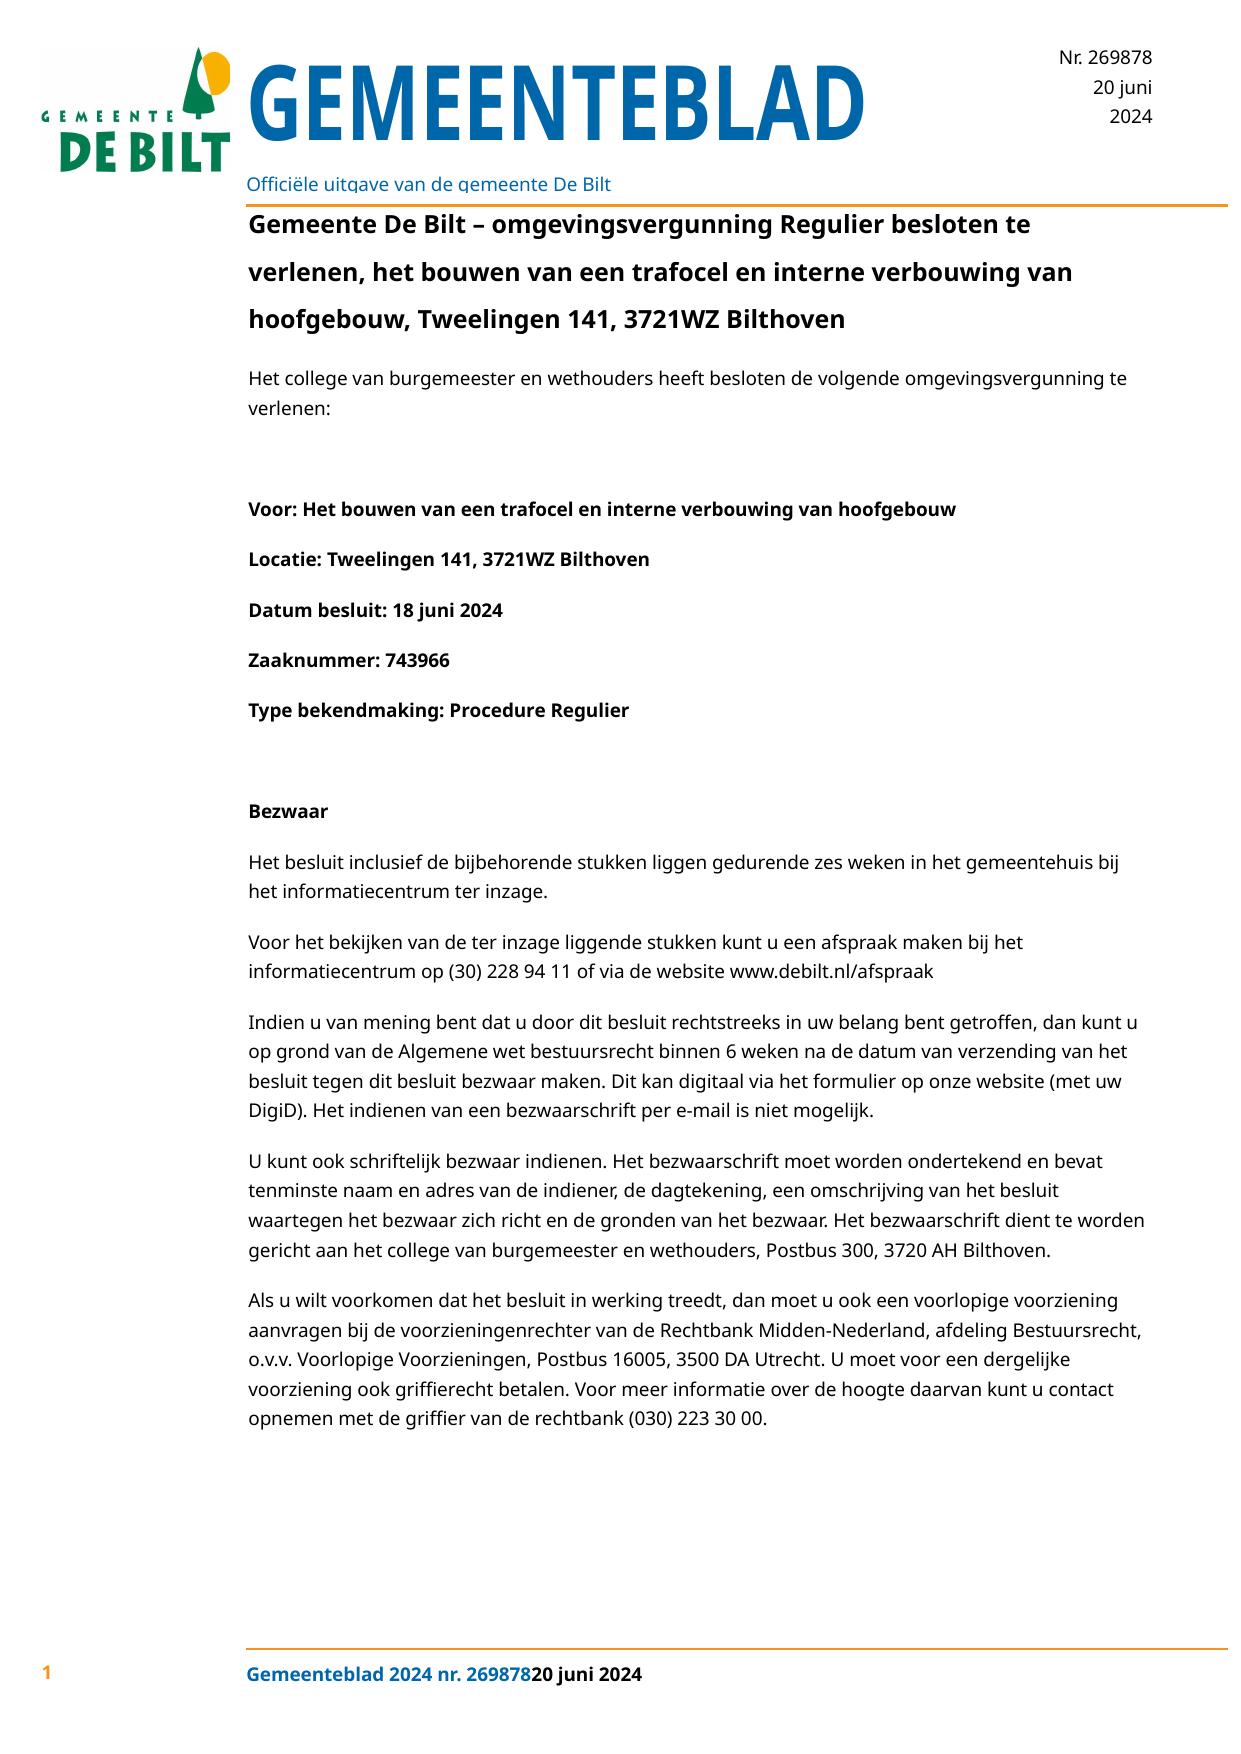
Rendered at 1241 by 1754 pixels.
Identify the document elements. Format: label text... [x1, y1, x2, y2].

text Het besluit inclusief de bijbehorende stukken liggen gedurende zes weken in het gemeentehuis bij het informatiecentrum ter inzage. [248, 849, 1152, 904]
text U kunt ook schriftelijk bezwaar indienen. Het bezwaarschrift moet worden ondertekend en bevat tenminste naam en adres van de indiener, de dagtekening, een omschrijving van het besluit waartegen het bezwaar zich richt en de gronden van het bezwaar. Het bezwaarschrift dient te worden gericht aan het college van burgemeester en wethouders, Postbus 300, 3720 AH Bilthoven. [248, 1148, 1152, 1262]
text Voor het bekijken van de ter inzage liggende stukken kunt u een afspraak maken bij het informatiecentrum op (30) 228 94 11 of via de website www.debilt.nl/afspraak [248, 929, 1152, 984]
picture [41, 47, 231, 172]
text Zaaknummer: 743966 [248, 647, 1152, 673]
text Voor: Het bouwen van een trafocel en interne verbouwing van hoofgebouw [248, 496, 1152, 522]
text Indien u van mening bent dat u door dit besluit rechtstreeks in uw belang bent getroffen, dan kunt u op grond van de Algemene wet bestuursrecht binnen 6 weken na de datum van verzending van het besluit tegen dit besluit bezwaar maken. Dit kan digitaal via het formulier op onze website (met uw DigiD). Het indienen van een bezwaarschrift per e-mail is niet mogelijk. [248, 1009, 1152, 1123]
text Bezwaar [248, 798, 1152, 824]
text Gemeente De Bilt – omgevingsvergunning Regulier besloten te verlenen, het bouwen van een trafocel en interne verbouwing van hoofgebouw, Tweelingen 141, 3721WZ Bilthoven [248, 207, 1152, 336]
text Datum besluit: 18 juni 2024 [248, 597, 1152, 622]
text Type bekendmaking: Procedure Regulier [248, 698, 1152, 723]
text Als u wilt voorkomen dat het besluit in werking treedt, dan moet u ook een voorlopige voorziening aanvragen bij de voorzieningenrechter van de Rechtbank Midden-Nederland, afdeling Bestuursrecht, o.v.v. Voorlopige Voorzieningen, Postbus 16005, 3500 DA Utrecht. U moet voor een dergelijke voorziening ook griffierecht betalen. Voor meer informatie over de hoogte daarvan kunt u contact opnemen met de griffier van de rechtbank (030) 223 30 00. [248, 1287, 1152, 1431]
text Locatie: Tweelingen 141, 3721WZ Bilthoven [248, 546, 1152, 572]
text Het college van burgemeester en wethouders heeft besloten de volgende omgevingsvergunning te verlenen: [248, 366, 1152, 421]
